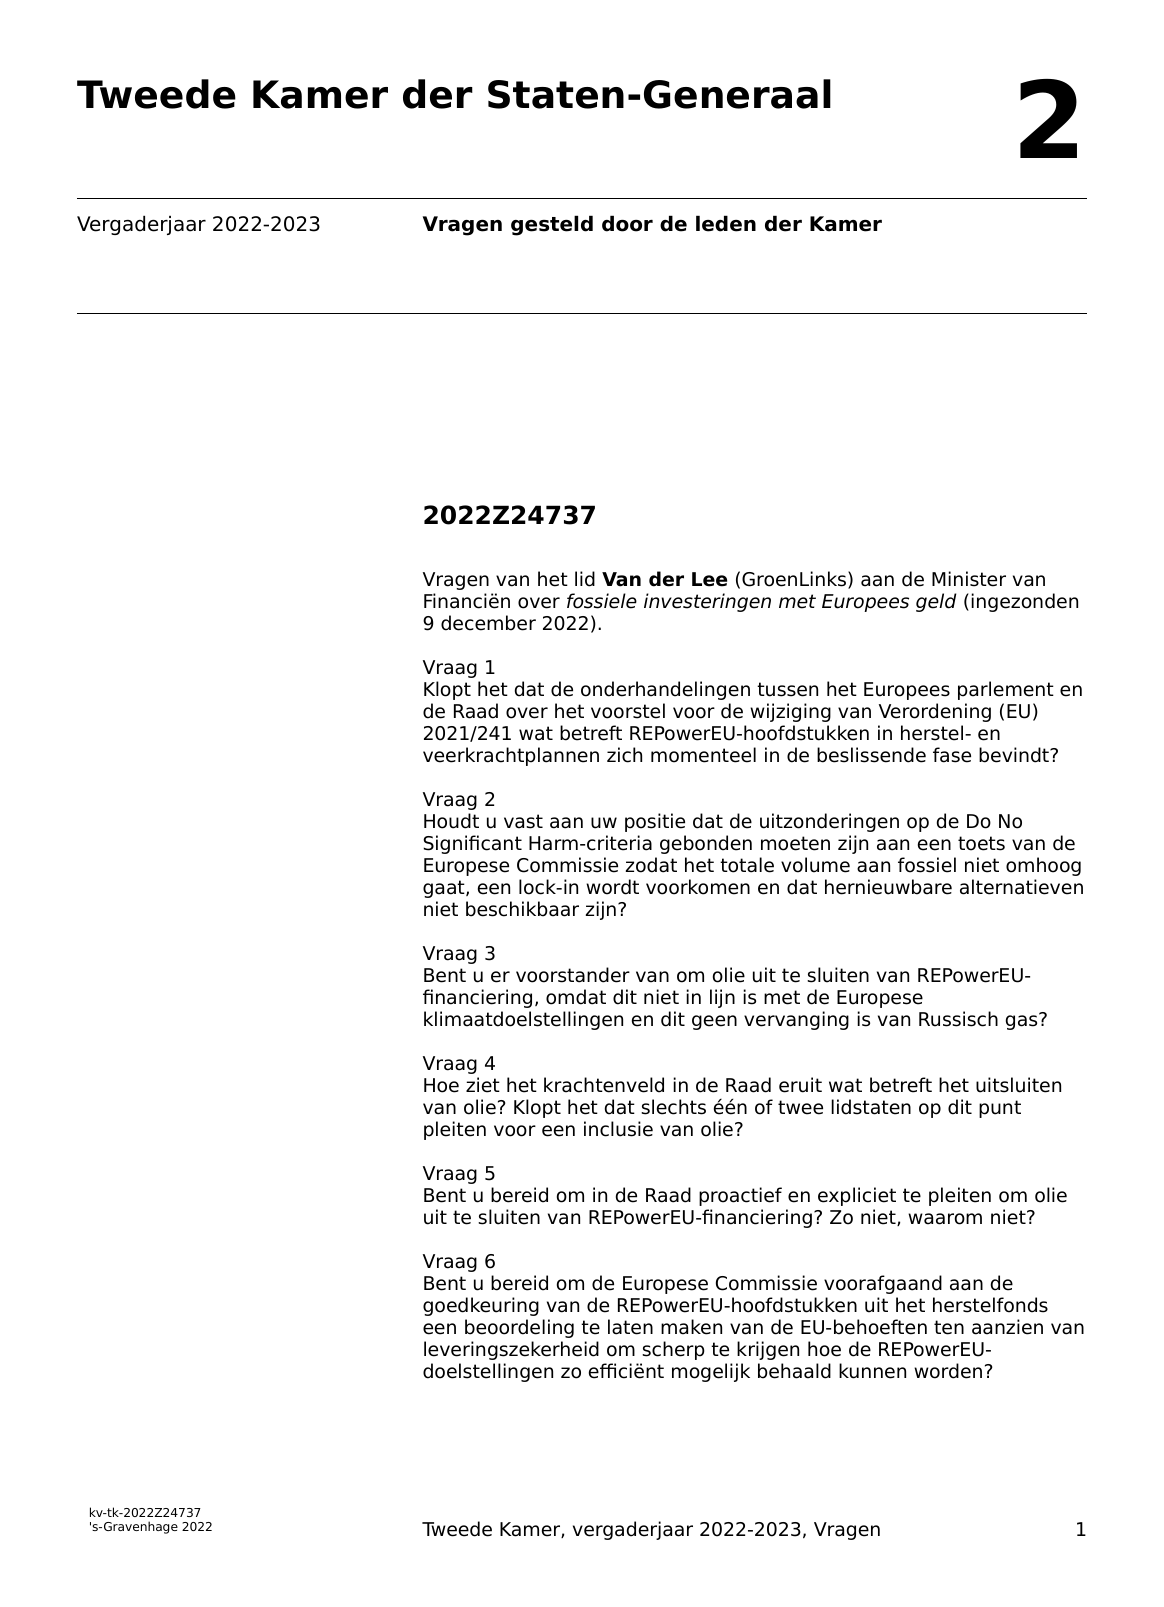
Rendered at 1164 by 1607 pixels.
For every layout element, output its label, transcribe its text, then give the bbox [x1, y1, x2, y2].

text Vragen van het lid Van der Lee (GroenLinks) aan de Minister van Financiën over fossiele investeringen met Europees geld (ingezonden 9 december 2022). [422, 569, 1087, 635]
text 's-Gravenhage 2022 [88, 1520, 323, 1534]
table_cell Vragen gesteld door de leden der Kamer [422, 199, 1087, 313]
table_header 2 [886, 59, 1087, 198]
text Vraag 4 [422, 1053, 1087, 1075]
text Vraag 3 [422, 943, 1087, 965]
text Bent u bereid om de Europese Commissie voorafgaand aan de goedkeuring van de REPowerEU-hoofdstukken uit het herstelfonds een beoordeling te laten maken van de EU-behoeften ten aanzien van leveringszekerheid om scherp te krijgen hoe de REPowerEU-doelstellingen zo efficiënt mogelijk behaald kunnen worden? [422, 1273, 1087, 1383]
text Bent u er voorstander van om olie uit te sluiten van REPowerEU-financiering, omdat dit niet in lijn is met de Europese klimaatdoelstellingen en dit geen vervanging is van Russisch gas? [422, 965, 1087, 1031]
text Vraag 1 [422, 657, 1087, 679]
text Vraag 2 [422, 789, 1087, 811]
text Vraag 5 [422, 1163, 1087, 1185]
text Bent u bereid om in de Raad proactief en expliciet te pleiten om olie uit te sluiten van REPowerEU-financiering? Zo niet, waarom niet? [422, 1185, 1087, 1229]
text Vraag 6 [422, 1251, 1087, 1273]
table_cell Vergaderjaar 2022-2023 [77, 199, 422, 313]
text kv-tk-2022Z24737 [88, 1506, 323, 1520]
text Hoe ziet het krachtenveld in de Raad eruit wat betreft het uitsluiten van olie? Klopt het dat slechts één of twee lidstaten op dit punt pleiten voor een inclusie van olie? [422, 1075, 1087, 1141]
table_header Tweede Kamer der Staten-Generaal [77, 59, 886, 198]
text Klopt het dat de onderhandelingen tussen het Europees parlement en de Raad over het voorstel voor de wijziging van Verordening (EU) 2021/241 wat betreft REPowerEU-hoofdstukken in herstel- en veerkrachtplannen zich momenteel in de beslissende fase bevindt? [422, 679, 1087, 767]
text 2022Z24737 [422, 501, 1087, 531]
text Houdt u vast aan uw positie dat de uitzonderingen op de Do No Significant Harm-criteria gebonden moeten zijn aan een toets van de Europese Commissie zodat het totale volume aan fossiel niet omhoog gaat, een lock-in wordt voorkomen en dat hernieuwbare alternatieven niet beschikbaar zijn? [422, 811, 1087, 921]
